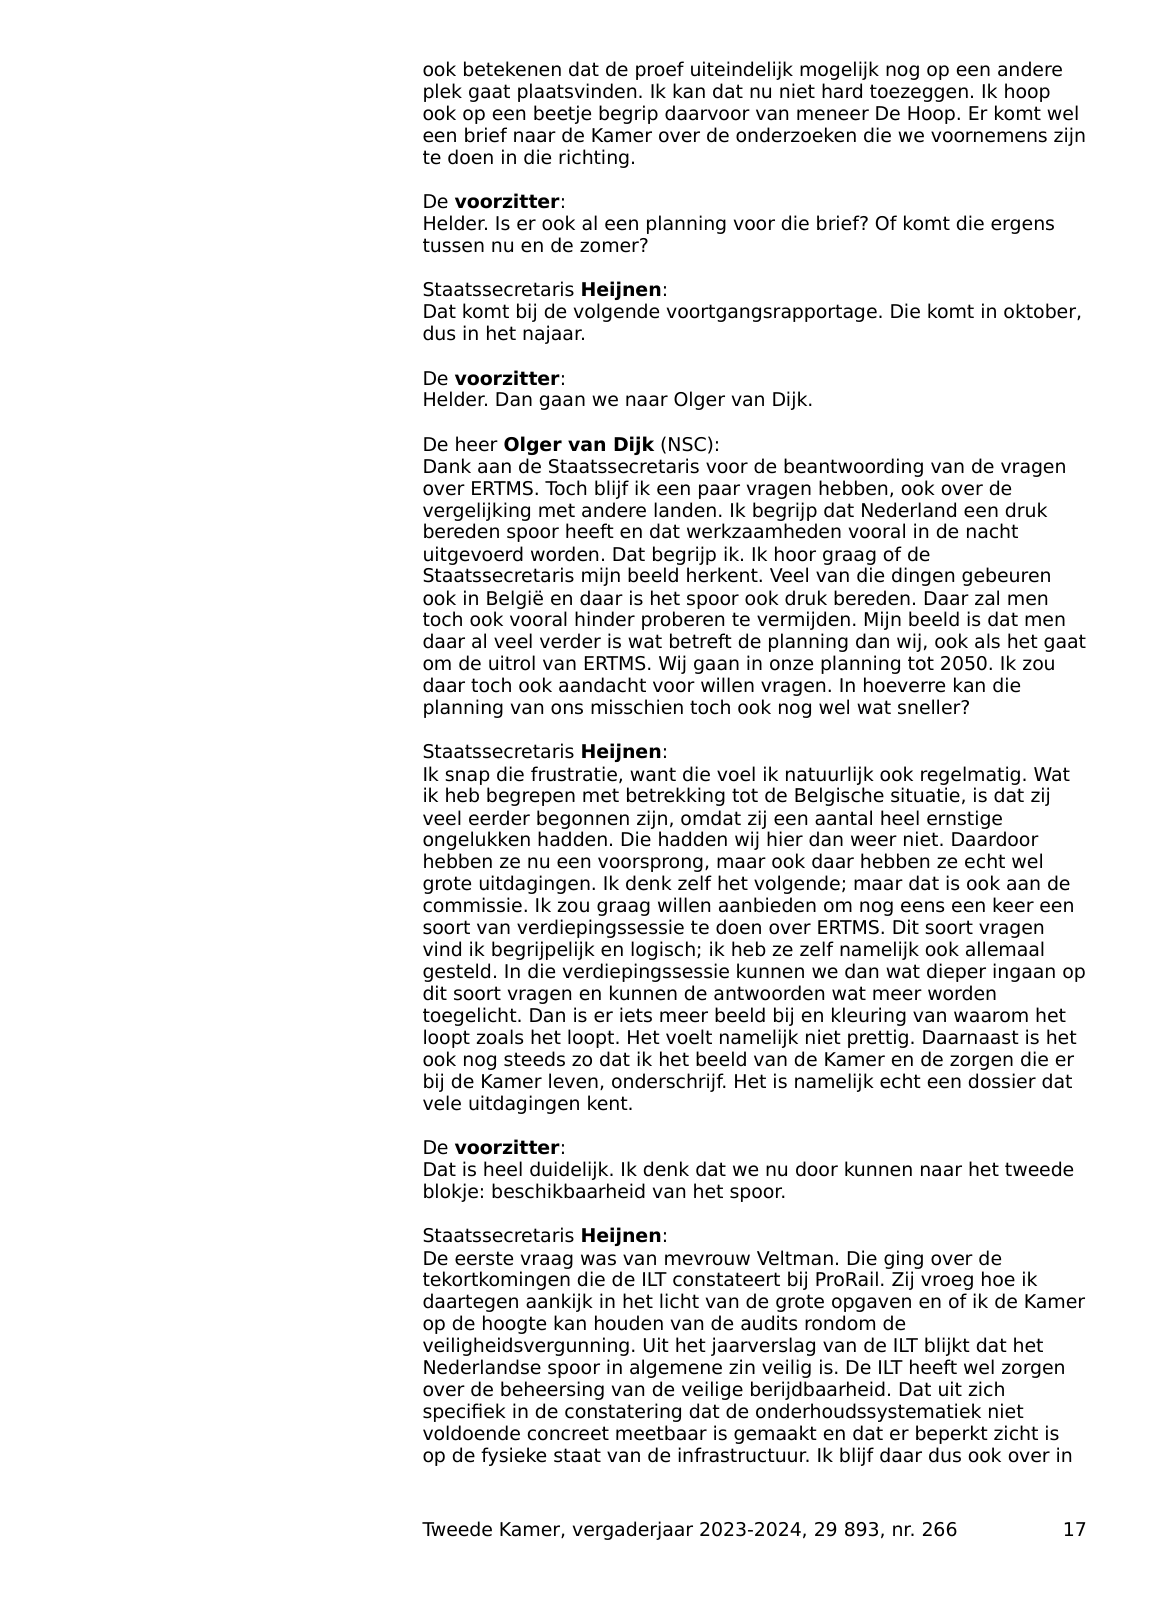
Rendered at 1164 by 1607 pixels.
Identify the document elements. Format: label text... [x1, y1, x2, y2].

text De eerste vraag was van mevrouw Veltman. Die ging over de tekortkomingen die de ILT constateert bij ProRail. Zij vroeg hoe ik daartegen aankijk in het licht van de grote opgaven en of ik de Kamer op de hoogte kan houden van de audits rondom de veiligheidsvergunning. Uit het jaarverslag van de ILT blijkt dat het Nederlandse spoor in algemene zin veilig is. De ILT heeft wel zorgen over de beheersing van de veilige berijdbaarheid. Dat uit zich specifiek in de constatering dat de onderhoudssystematiek niet voldoende concreet meetbaar is gemaakt en dat er beperkt zicht is op de fysieke staat van de infrastructuur. Ik blijf daar dus ook over in [422, 1247, 1087, 1467]
text De voorzitter: [422, 191, 1087, 213]
text ook betekenen dat de proef uiteindelijk mogelijk nog op een andere plek gaat plaatsvinden. Ik kan dat nu niet hard toezeggen. Ik hoop ook op een beetje begrip daarvoor van meneer De Hoop. Er komt wel een brief naar de Kamer over de onderzoeken die we voornemens zijn te doen in die richting. [422, 59, 1087, 169]
text Dat komt bij de volgende voortgangsrapportage. Die komt in oktober, dus in het najaar. [422, 301, 1087, 345]
text Dat is heel duidelijk. Ik denk dat we nu door kunnen naar het tweede blokje: beschikbaarheid van het spoor. [422, 1159, 1087, 1203]
text Dank aan de Staatssecretaris voor de beantwoording van de vragen over ERTMS. Toch blijf ik een paar vragen hebben, ook over de vergelijking met andere landen. Ik begrijp dat Nederland een druk bereden spoor heeft en dat werkzaamheden vooral in de nacht uitgevoerd worden. Dat begrijp ik. Ik hoor graag of de Staatssecretaris mijn beeld herkent. Veel van die dingen gebeuren ook in België en daar is het spoor ook druk bereden. Daar zal men toch ook vooral hinder proberen te vermijden. Mijn beeld is dat men daar al veel verder is wat betreft de planning dan wij, ook als het gaat om de uitrol van ERTMS. Wij gaan in onze planning tot 2050. Ik zou daar toch ook aandacht voor willen vragen. In hoeverre kan die planning van ons misschien toch ook nog wel wat sneller? [422, 456, 1087, 719]
text De heer Olger van Dijk (NSC): [422, 433, 1087, 456]
text Staatssecretaris Heijnen: [422, 279, 1087, 301]
text De voorzitter: [422, 1137, 1087, 1159]
text Staatssecretaris Heijnen: [422, 741, 1087, 763]
text Helder. Is er ook al een planning voor die brief? Of komt die ergens tussen nu en de zomer? [422, 213, 1087, 257]
text De voorzitter: [422, 367, 1087, 389]
text Staatssecretaris Heijnen: [422, 1225, 1087, 1247]
text Helder. Dan gaan we naar Olger van Dijk. [422, 389, 1087, 411]
text Ik snap die frustratie, want die voel ik natuurlijk ook regelmatig. Wat ik heb begrepen met betrekking tot de Belgische situatie, is dat zij veel eerder begonnen zijn, omdat zij een aantal heel ernstige ongelukken hadden. Die hadden wij hier dan weer niet. Daardoor hebben ze nu een voorsprong, maar ook daar hebben ze echt wel grote uitdagingen. Ik denk zelf het volgende; maar dat is ook aan de commissie. Ik zou graag willen aanbieden om nog eens een keer een soort van verdiepingssessie te doen over ERTMS. Dit soort vragen vind ik begrijpelijk en logisch; ik heb ze zelf namelijk ook allemaal gesteld. In die verdiepingssessie kunnen we dan wat dieper ingaan op dit soort vragen en kunnen de antwoorden wat meer worden toegelicht. Dan is er iets meer beeld bij en kleuring van waarom het loopt zoals het loopt. Het voelt namelijk niet prettig. Daarnaast is het ook nog steeds zo dat ik het beeld van de Kamer en de zorgen die er bij de Kamer leven, onderschrijf. Het is namelijk echt een dossier dat vele uitdagingen kent. [422, 763, 1087, 1115]
